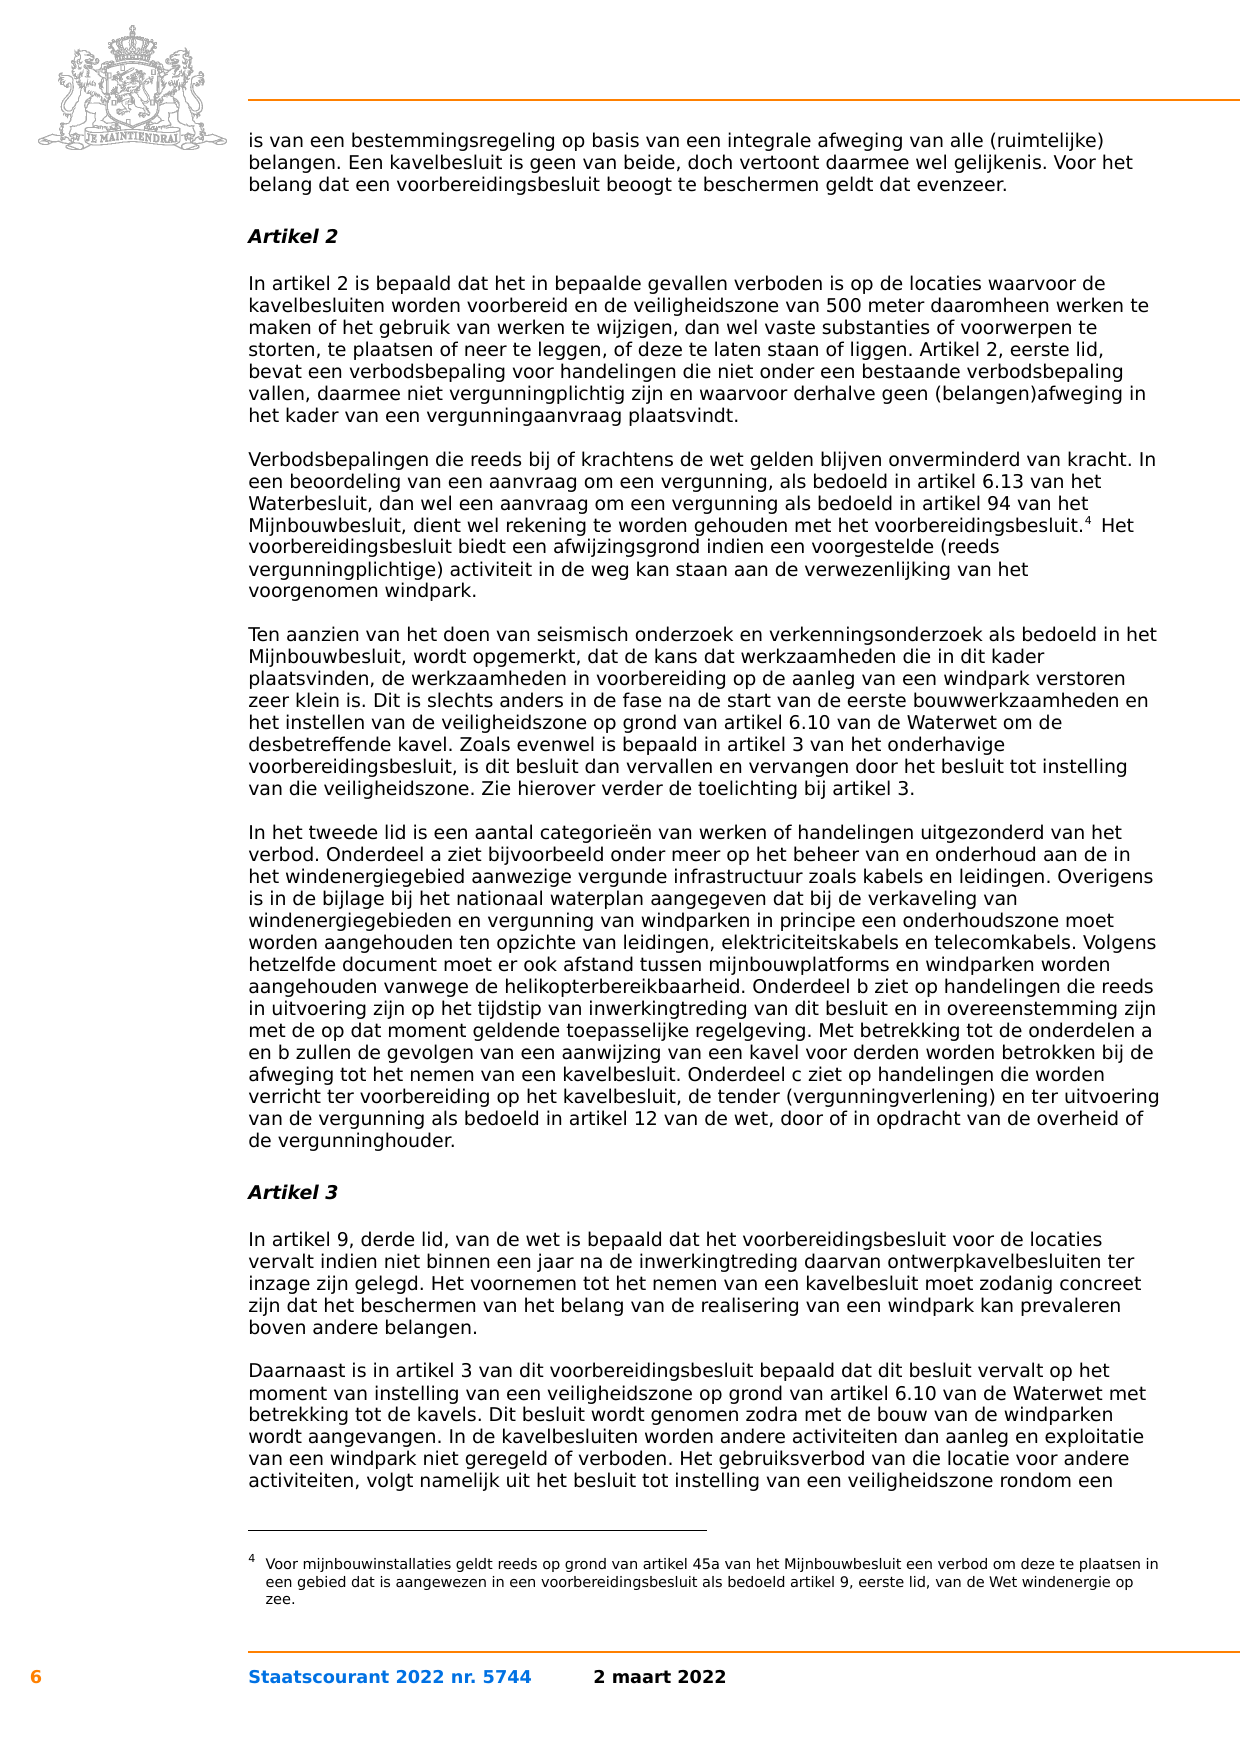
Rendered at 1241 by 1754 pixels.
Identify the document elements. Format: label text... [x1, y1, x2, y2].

text In het tweede lid is een aantal categorieën van werken of handelingen uitgezonderd van het verbod. Onderdeel a ziet bijvoorbeeld onder meer op het beheer van en onderhoud aan de in het windenergiegebied aanwezige vergunde infrastructuur zoals kabels en leidingen. Overigens is in de bijlage bij het nationaal waterplan aangegeven dat bij de verkaveling van windenergiegebieden en vergunning van windparken in principe een onderhoudszone moet worden aangehouden ten opzichte van leidingen, elektriciteitskabels en telecomkabels. Volgens hetzelfde document moet er ook afstand tussen mijnbouwplatforms en windparken worden aangehouden vanwege de helikopterbereikbaarheid. Onderdeel b ziet op handelingen die reeds in uitvoering zijn op het tijdstip van inwerkingtreding van dit besluit en in overeenstemming zijn met de op dat moment geldende toepasselijke regelgeving. Met betrekking tot de onderdelen a en b zullen de gevolgen van een aanwijzing van een kavel voor derden worden betrokken bij de afweging tot het nemen van een kavelbesluit. Onderdeel c ziet op handelingen die worden verricht ter voorbereiding op het kavelbesluit, de tender (vergunningverlening) en ter uitvoering van de vergunning als bedoeld in artikel 12 van de wet, door of in opdracht van de overheid of de vergunninghouder. [248, 822, 1163, 1152]
picture [38, 25, 227, 150]
text In artikel 9, derde lid, van de wet is bepaald dat het voorbereidingsbesluit voor de locaties vervalt indien niet binnen een jaar na de inwerkingtreding daarvan ontwerpkavelbesluiten ter inzage zijn gelegd. Het voornemen tot het nemen van een kavelbesluit moet zodanig concreet zijn dat het beschermen van het belang van de realisering van een windpark kan prevaleren boven andere belangen. [248, 1229, 1163, 1338]
text Verbodsbepalingen die reeds bij of krachtens de wet gelden blijven onverminderd van kracht. In een beoordeling van een aanvraag om een vergunning, als bedoeld in artikel 6.13 van het Waterbesluit, dan wel een aanvraag om een vergunning als bedoeld in artikel 94 van het Mijnbouwbesluit, dient wel rekening te worden gehouden met het voorbereidingsbesluit. Het voorbereidingsbesluit biedt een afwijzingsgrond indien een voorgestelde (reeds vergunningplichtige) activiteit in de weg kan staan aan de verwezenlijking van het voorgenomen windpark. [248, 448, 1163, 602]
subtitle Artikel 3 [248, 1182, 1163, 1204]
subtitle Artikel 2 [248, 226, 1163, 248]
text Voor mijnbouwinstallaties geldt reeds op grond van artikel 45a van het Mijnbouwbesluit een verbod om deze te plaatsen in een gebied dat is aangewezen in een voorbereidingsbesluit als bedoeld artikel 9, eerste lid, van de Wet windenergie op zee. [248, 1552, 1163, 1608]
text is van een bestemmingsregeling op basis van een integrale afweging van alle (ruimtelijke) belangen. Een kavelbesluit is geen van beide, doch vertoont daarmee wel gelijkenis. Voor het belang dat een voorbereidingsbesluit beoogt te beschermen geldt dat evenzeer. [248, 130, 1163, 196]
text In artikel 2 is bepaald dat het in bepaalde gevallen verboden is op de locaties waarvoor de kavelbesluiten worden voorbereid en de veiligheidszone van 500 meter daaromheen werken te maken of het gebruik van werken te wijzigen, dan wel vaste substanties of voorwerpen te storten, te plaatsen of neer te leggen, of deze te laten staan of liggen. Artikel 2, eerste lid, bevat een verbodsbepaling voor handelingen die niet onder een bestaande verbodsbepaling vallen, daarmee niet vergunningplichtig zijn en waarvoor derhalve geen (belangen)afweging in het kader van een vergunningaanvraag plaatsvindt. [248, 273, 1163, 427]
text Ten aanzien van het doen van seismisch onderzoek en verkenningsonderzoek als bedoeld in het Mijnbouwbesluit, wordt opgemerkt, dat de kans dat werkzaamheden die in dit kader plaatsvinden, de werkzaamheden in voorbereiding op de aanleg van een windpark verstoren zeer klein is. Dit is slechts anders in de fase na de start van de eerste bouwwerkzaamheden en het instellen van de veiligheidszone op grond van artikel 6.10 van de Waterwet om de desbetreffende kavel. Zoals evenwel is bepaald in artikel 3 van het onderhavige voorbereidingsbesluit, is dit besluit dan vervallen en vervangen door het besluit tot instelling van die veiligheidszone. Zie hierover verder de toelichting bij artikel 3. [248, 624, 1163, 800]
text Daarnaast is in artikel 3 van dit voorbereidingsbesluit bepaald dat dit besluit vervalt op het moment van instelling van een veiligheidszone op grond van artikel 6.10 van de Waterwet met betrekking tot de kavels. Dit besluit wordt genomen zodra met de bouw van de windparken wordt aangevangen. In de kavelbesluiten worden andere activiteiten dan aanleg en exploitatie van een windpark niet geregeld of verboden. Het gebruiksverbod van die locatie voor andere activiteiten, volgt namelijk uit het besluit tot instelling van een veiligheidszone rondom een [248, 1360, 1163, 1492]
